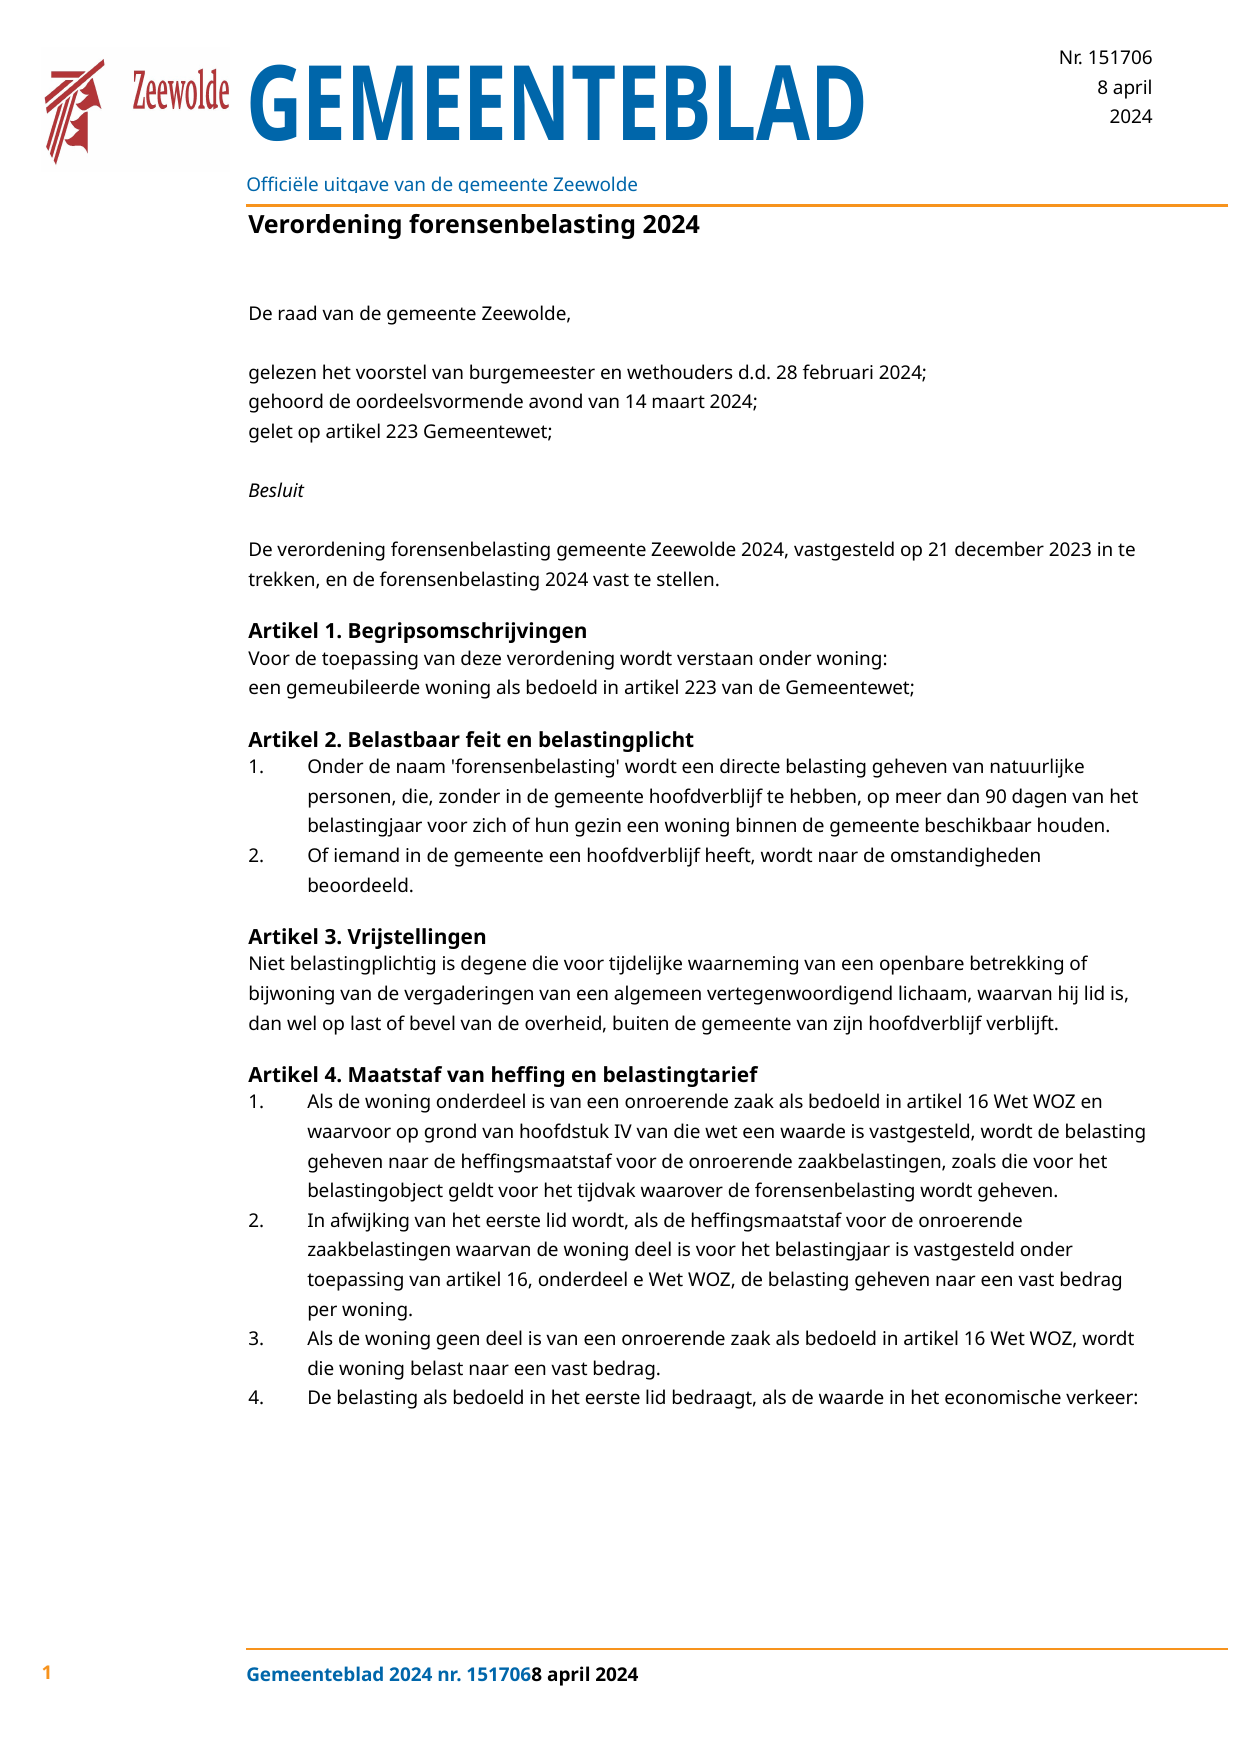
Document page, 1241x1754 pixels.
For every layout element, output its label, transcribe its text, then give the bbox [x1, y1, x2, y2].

text gelet op artikel 223 Gemeentewet; [248, 418, 1152, 444]
text Verordening forensenbelasting 2024 [248, 207, 1152, 241]
text Artikel 2. Belastbaar feit en belastingplicht [248, 725, 1152, 753]
list De belasting als bedoeld in het eerste lid bedraagt, als de waarde in het economische verkeer: [248, 1384, 1152, 1410]
list Onder de naam 'forensenbelasting' wordt een directe belasting geheven van natuurlijke personen, die, zonder in de gemeente hoofdverblijf te hebben, op meer dan 90 dagen van het belastingjaar voor zich of hun gezin een woning binnen de gemeente beschikbaar houden. [248, 753, 1152, 838]
list Of iemand in de gemeente een hoofdverblijf heeft, wordt naar de omstandigheden beoordeeld. [248, 842, 1152, 897]
text Artikel 4. Maatstaf van heffing en belastingtarief [248, 1060, 1152, 1089]
picture [41, 47, 231, 172]
list Als de woning geen deel is van een onroerende zaak als bedoeld in artikel 16 Wet WOZ, wordt die woning belast naar een vast bedrag. [248, 1325, 1152, 1381]
text Besluit [248, 477, 1152, 503]
text Voor de toepassing van deze verordening wordt verstaan onder woning: [248, 645, 1152, 671]
list Als de woning onderdeel is van een onroerende zaak als bedoeld in artikel 16 Wet WOZ en waarvoor op grond van hoofdstuk IV van die wet een waarde is vastgesteld, wordt de belasting geheven naar de heffingsmaatstaf voor de onroerende zaakbelastingen, zoals die voor het belastingobject geldt voor het tijdvak waarover de forensenbelasting wordt geheven. [248, 1089, 1152, 1203]
text De verordening forensenbelasting gemeente Zeewolde 2024, vastgesteld op 21 december 2023 in te trekken, en de forensenbelasting 2024 vast te stellen. [248, 537, 1152, 592]
list In afwijking van het eerste lid wordt, als de heffingsmaatstaf voor de onroerende zaakbelastingen waarvan de woning deel is voor het belastingjaar is vastgesteld onder toepassing van artikel 16, onderdeel e Wet WOZ, de belasting geheven naar een vast bedrag per woning. [248, 1207, 1152, 1321]
text een gemeubileerde woning als bedoeld in artikel 223 van de Gemeentewet; [248, 674, 1152, 700]
text gelezen het voorstel van burgemeester en wethouders d.d. 28 februari 2024; [248, 359, 1152, 385]
text Artikel 3. Vrijstellingen [248, 922, 1152, 951]
text Artikel 1. Begripsomschrijvingen [248, 617, 1152, 645]
text gehoord de oordeelsvormende avond van 14 maart 2024; [248, 389, 1152, 414]
text Niet belastingplichtig is degene die voor tijdelijke waarneming van een openbare betrekking of bijwoning van de vergaderingen van een algemeen vertegenwoordigend lichaam, waarvan hij lid is, dan wel op last of bevel van de overheid, buiten de gemeente van zijn hoofdverblijf verblijft. [248, 951, 1152, 1036]
text De raad van de gemeente Zeewolde, [248, 300, 1152, 326]
